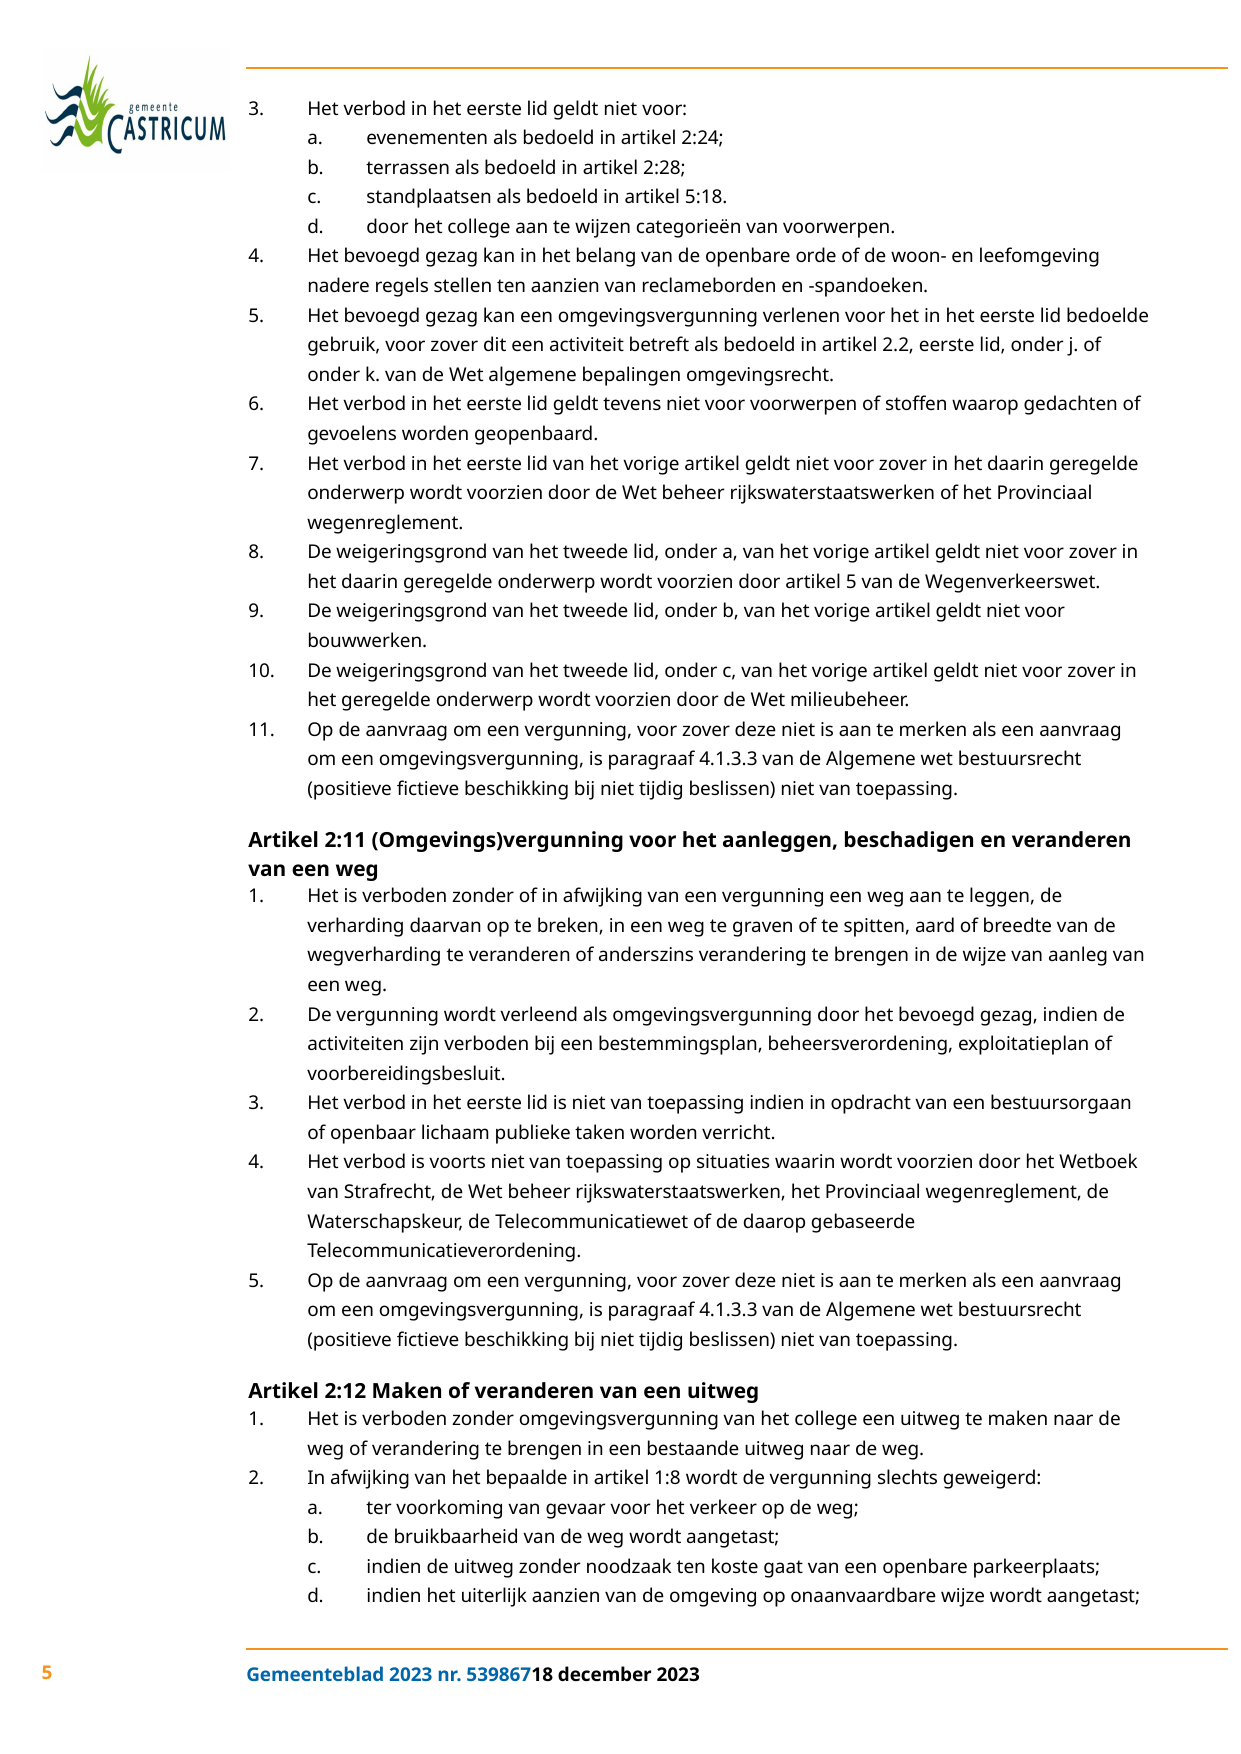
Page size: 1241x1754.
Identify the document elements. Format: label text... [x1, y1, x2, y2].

list Het verbod in het eerste lid van het vorige artikel geldt niet voor zover in het daarin geregelde onderwerp wordt voorzien door de Wet beheer rijkswaterstaatswerken of het Provinciaal wegenreglement. [248, 450, 1152, 535]
list Het is verboden zonder of in afwijking van een vergunning een weg aan te leggen, de verharding daarvan op te breken, in een weg te graven of te spitten, aard of breedte van de wegverharding te veranderen of anderszins verandering te brengen in de wijze van aanleg van een weg. [248, 882, 1152, 997]
list De weigeringsgrond van het tweede lid, onder c, van het vorige artikel geldt niet voor zover in het geregelde onderwerp wordt voorzien door de Wet milieubeheer. [248, 657, 1152, 712]
list De weigeringsgrond van het tweede lid, onder a, van het vorige artikel geldt niet voor zover in het daarin geregelde onderwerp wordt voorzien door artikel 5 van de Wegenverkeerswet. [248, 538, 1152, 594]
list standplaatsen als bedoeld in artikel 5:18. [307, 183, 1152, 209]
list De vergunning wordt verleend als omgevingsvergunning door het bevoegd gezag, indien de activiteiten zijn verboden bij een bestemmingsplan, beheersverordening, exploitatieplan of voorbereidingsbesluit. [248, 1001, 1152, 1086]
list Het is verboden zonder omgevingsvergunning van het college een uitweg te maken naar de weg of verandering te brengen in een bestaande uitweg naar de weg. [248, 1405, 1152, 1460]
list Het verbod in het eerste lid geldt tevens niet voor voorwerpen of stoffen waarop gedachten of gevoelens worden geopenbaard. [248, 391, 1152, 446]
list Op de aanvraag om een vergunning, voor zover deze niet is aan te merken als een aanvraag om een omgevingsvergunning, is paragraaf 4.1.3.3 van de Algemene wet bestuursrecht (positieve fictieve beschikking bij niet tijdig beslissen) niet van toepassing. [248, 716, 1152, 801]
list indien de uitweg zonder noodzaak ten koste gaat van een openbare parkeerplaats; [307, 1553, 1152, 1579]
text Artikel 2:11 (Omgevings)vergunning voor het aanleggen, beschadigen en veranderen van een weg [248, 826, 1152, 882]
text Artikel 2:12 Maken of veranderen van een uitweg [248, 1377, 1152, 1405]
picture [41, 47, 231, 172]
list indien het uiterlijk aanzien van de omgeving op onaanvaardbare wijze wordt aangetast; [307, 1583, 1152, 1608]
list Het bevoegd gezag kan een omgevingsvergunning verlenen voor het in het eerste lid bedoelde gebruik, voor zover dit een activiteit betreft als bedoeld in artikel 2.2, eerste lid, onder j. of onder k. van de Wet algemene bepalingen omgevingsrecht. [248, 302, 1152, 387]
list Het bevoegd gezag kan in het belang van de openbare orde of de woon- en leefomgeving nadere regels stellen ten aanzien van reclameborden en -spandoeken. [248, 243, 1152, 298]
list Op de aanvraag om een vergunning, voor zover deze niet is aan te merken als een aanvraag om een omgevingsvergunning, is paragraaf 4.1.3.3 van de Algemene wet bestuursrecht (positieve fictieve beschikking bij niet tijdig beslissen) niet van toepassing. [248, 1267, 1152, 1352]
list evenementen als bedoeld in artikel 2:24; [307, 124, 1152, 150]
list In afwijking van het bepaalde in artikel 1:8 wordt de vergunning slechts geweigerd: [248, 1464, 1152, 1490]
list Het verbod is voorts niet van toepassing op situaties waarin wordt voorzien door het Wetboek van Strafrecht, de Wet beheer rijkswaterstaatswerken, het Provinciaal wegenreglement, de Waterschapskeur, de Telecommunicatiewet of de daarop gebaseerde Telecommunicatieverordening. [248, 1149, 1152, 1263]
list ter voorkoming van gevaar voor het verkeer op de weg; [307, 1494, 1152, 1519]
list Het verbod in het eerste lid geldt niet voor: [248, 95, 1152, 121]
list De weigeringsgrond van het tweede lid, onder b, van het vorige artikel geldt niet voor bouwwerken. [248, 598, 1152, 653]
list terrassen als bedoeld in artikel 2:28; [307, 154, 1152, 180]
list door het college aan te wijzen categorieën van voorwerpen. [307, 213, 1152, 239]
list Het verbod in het eerste lid is niet van toepassing indien in opdracht van een bestuursorgaan of openbaar lichaam publieke taken worden verricht. [248, 1089, 1152, 1145]
list de bruikbaarheid van de weg wordt aangetast; [307, 1523, 1152, 1549]
